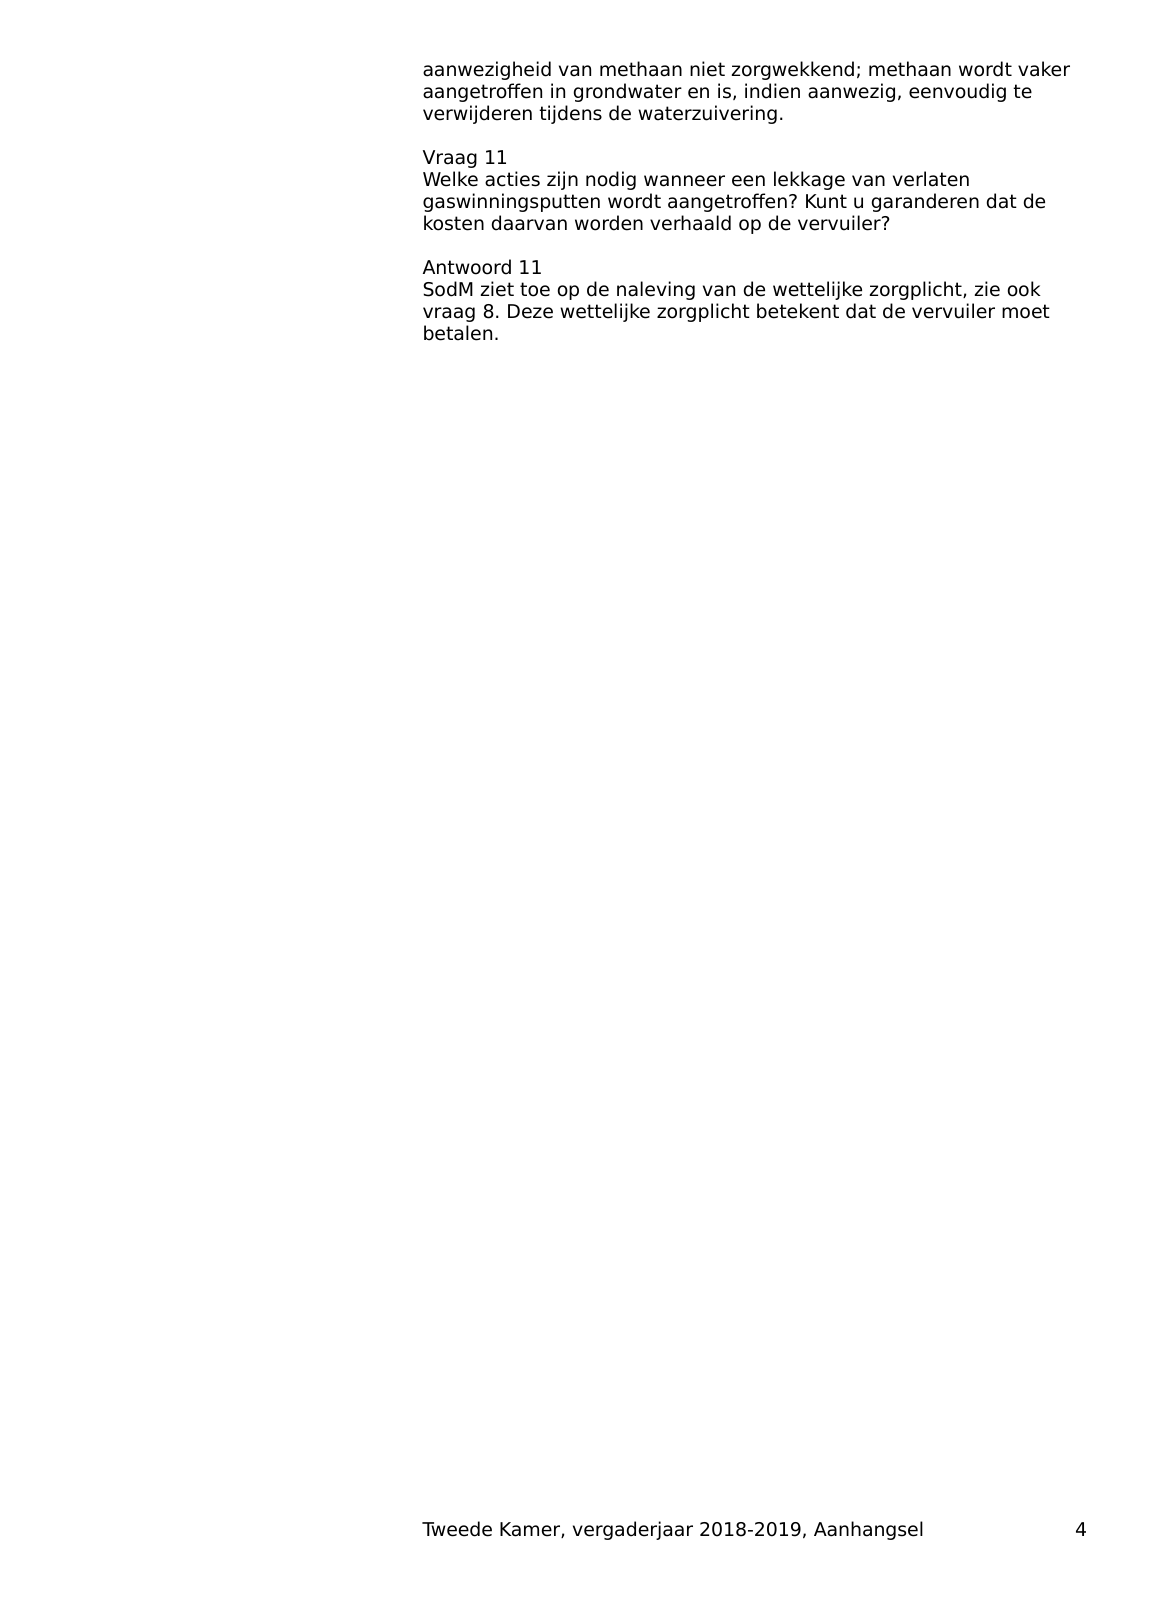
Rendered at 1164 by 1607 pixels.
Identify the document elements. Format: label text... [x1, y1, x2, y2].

text Vraag 11 [422, 147, 1087, 169]
text Welke acties zijn nodig wanneer een lekkage van verlaten gaswinningsputten wordt aangetroffen? Kunt u garanderen dat de kosten daarvan worden verhaald op de vervuiler? [422, 169, 1087, 235]
text SodM ziet toe op de naleving van de wettelijke zorgplicht, zie ook vraag 8. Deze wettelijke zorgplicht betekent dat de vervuiler moet betalen. [422, 279, 1087, 345]
text aanwezigheid van methaan niet zorgwekkend; methaan wordt vaker aangetroffen in grondwater en is, indien aanwezig, eenvoudig te verwijderen tijdens de waterzuivering. [422, 59, 1087, 125]
text Antwoord 11 [422, 257, 1087, 279]
